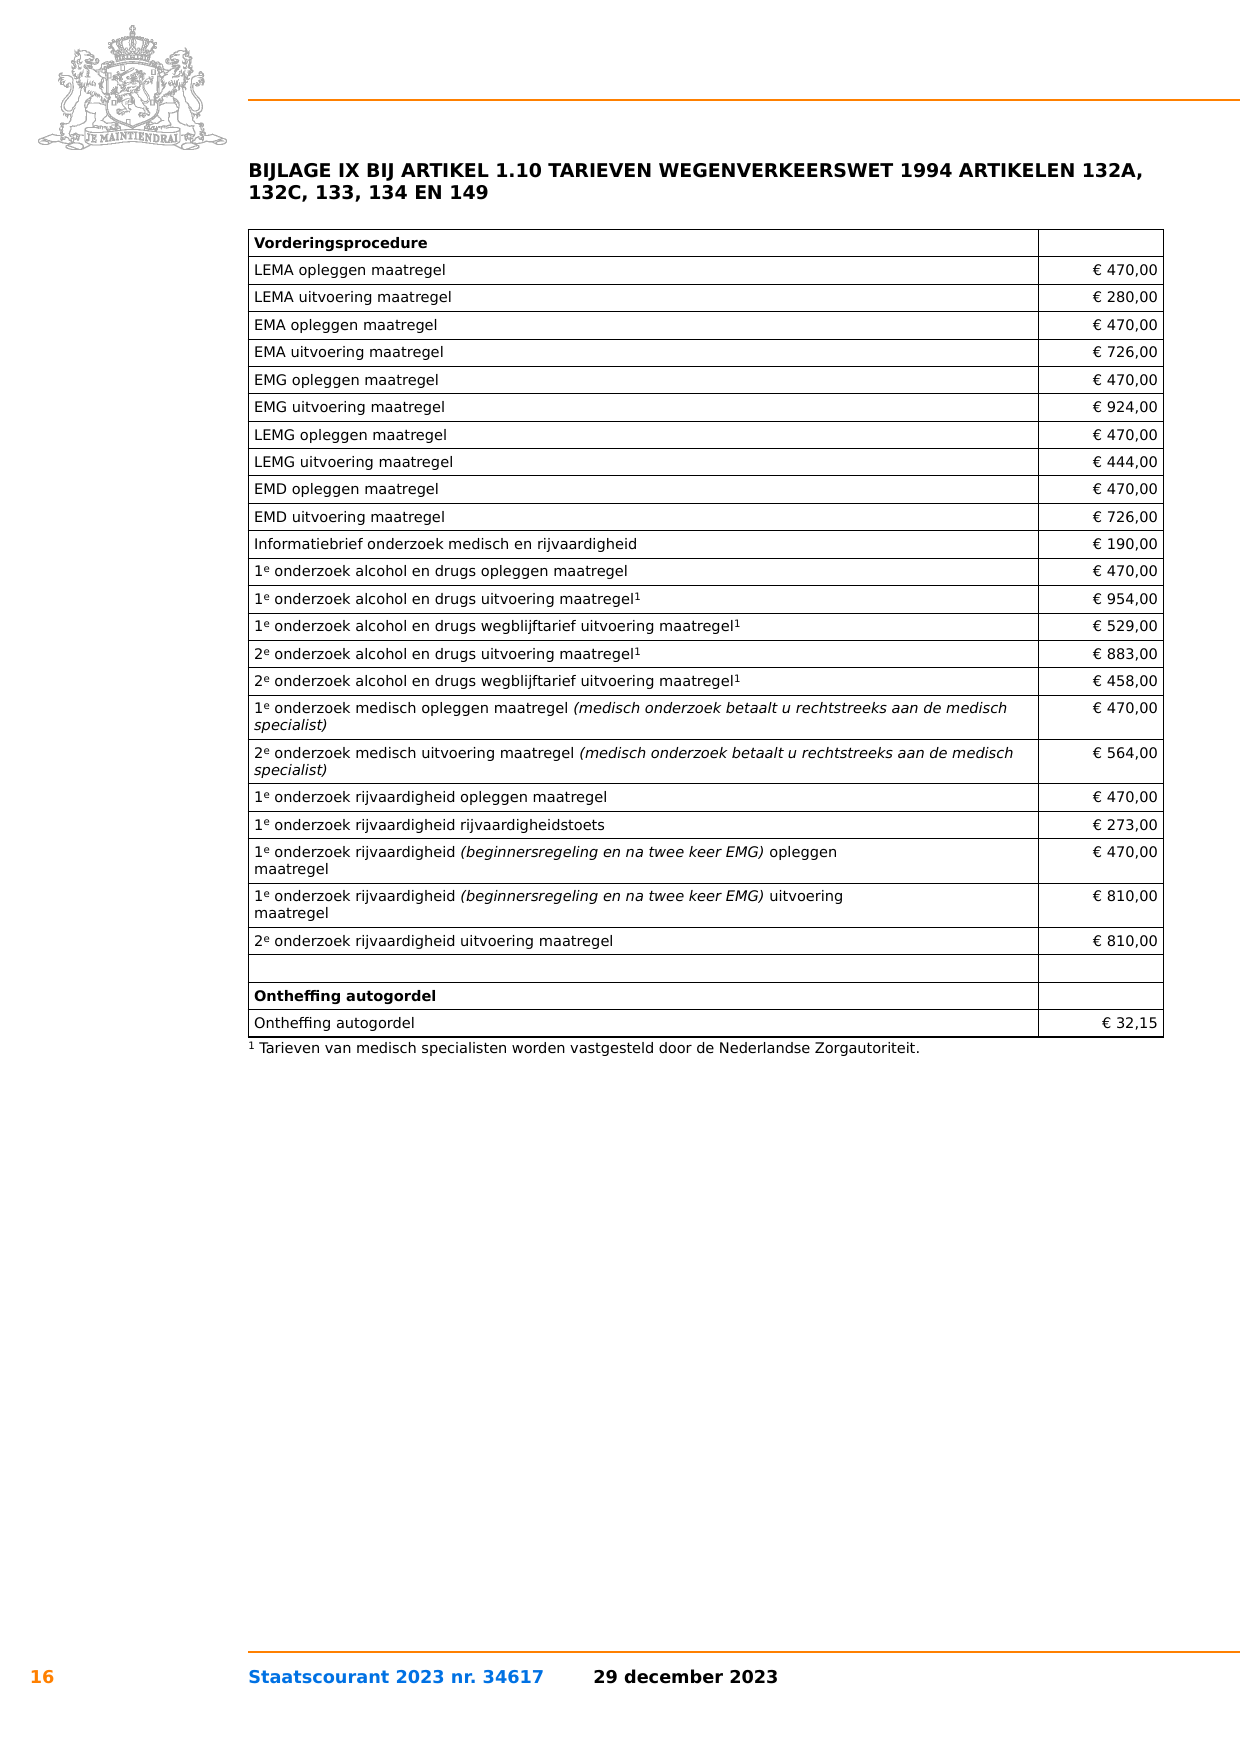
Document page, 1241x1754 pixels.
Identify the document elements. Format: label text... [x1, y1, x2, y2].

table_cell [1039, 955, 1163, 982]
table_cell LEMA uitvoering maatregel [249, 285, 1038, 311]
table_cell Informatiebrief onderzoek medisch en rijvaardigheid [249, 531, 1038, 558]
table_cell EMG uitvoering maatregel [249, 394, 1038, 421]
table_cell € 280,00 [1039, 285, 1163, 311]
table_cell € 470,00 [1039, 257, 1163, 284]
table_cell EMD uitvoering maatregel [249, 504, 1038, 530]
table_cell € 32,15 [1039, 1010, 1163, 1036]
table_cell € 190,00 [1039, 531, 1163, 558]
table_cell 1e onderzoek alcohol en drugs wegblijftarief uitvoering maatregel1 [249, 614, 1038, 640]
table_cell € 954,00 [1039, 586, 1163, 612]
table_cell € 529,00 [1039, 614, 1163, 640]
table_cell EMG opleggen maatregel [249, 367, 1038, 393]
table_cell 1e onderzoek alcohol en drugs uitvoering maatregel1 [249, 586, 1038, 612]
table_cell 1e onderzoek rijvaardigheid opleggen maatregel [249, 784, 1038, 811]
table_cell € 458,00 [1039, 668, 1163, 694]
table_cell EMA uitvoering maatregel [249, 340, 1038, 366]
table_cell 1e onderzoek rijvaardigheid (beginnersregeling en na twee keer EMG) uitvoering maatregel [249, 884, 1038, 927]
table_cell 1e onderzoek medisch opleggen maatregel (medisch onderzoek betaalt u rechtstreeks aan de medisch specialist) [249, 696, 1038, 739]
table_cell € 470,00 [1039, 839, 1163, 882]
table_cell € 810,00 [1039, 884, 1163, 927]
table_cell 2e onderzoek alcohol en drugs wegblijftarief uitvoering maatregel1 [249, 668, 1038, 694]
table_cell € 470,00 [1039, 696, 1163, 739]
table_cell LEMA opleggen maatregel [249, 257, 1038, 284]
table_cell € 273,00 [1039, 812, 1163, 838]
table_cell Ontheffing autogordel [249, 1010, 1038, 1036]
table_header [1039, 230, 1163, 256]
table_cell Ontheffing autogordel [249, 983, 1038, 1009]
table_cell € 470,00 [1039, 559, 1163, 585]
table_cell 2e onderzoek alcohol en drugs uitvoering maatregel1 [249, 641, 1038, 667]
table_cell € 470,00 [1039, 312, 1163, 338]
table_cell € 470,00 [1039, 476, 1163, 503]
table_cell EMD opleggen maatregel [249, 476, 1038, 503]
table_header Vorderingsprocedure [249, 230, 1038, 256]
subtitle BIJLAGE IX BIJ ARTIKEL 1.10 TARIEVEN WEGENVERKEERSWET 1994 ARTIKELEN 132A, 132C, 133, 134 EN 149 [248, 160, 1163, 204]
table_cell € 564,00 [1039, 740, 1163, 783]
table_cell € 883,00 [1039, 641, 1163, 667]
table_cell EMA opleggen maatregel [249, 312, 1038, 338]
table_cell LEMG uitvoering maatregel [249, 449, 1038, 475]
table_cell 1e onderzoek rijvaardigheid rijvaardigheidstoets [249, 812, 1038, 838]
table_cell [249, 955, 1038, 982]
picture [38, 25, 227, 150]
table_cell € 726,00 [1039, 504, 1163, 530]
table_cell 1e onderzoek rijvaardigheid (beginnersregeling en na twee keer EMG) opleggen maatregel [249, 839, 1038, 882]
table_cell € 726,00 [1039, 340, 1163, 366]
table_cell [1039, 983, 1163, 1009]
table_cell € 470,00 [1039, 784, 1163, 811]
table_cell LEMG opleggen maatregel [249, 422, 1038, 448]
table_cell 2e onderzoek rijvaardigheid uitvoering maatregel [249, 928, 1038, 954]
table_cell € 444,00 [1039, 449, 1163, 475]
table_cell 1 Tarieven van medisch specialisten worden vastgesteld door de Nederlandse Zorgautoriteit. [248, 1038, 1163, 1057]
table_cell € 470,00 [1039, 367, 1163, 393]
table_cell 2e onderzoek medisch uitvoering maatregel (medisch onderzoek betaalt u rechtstreeks aan de medisch specialist) [249, 740, 1038, 783]
table_cell € 924,00 [1039, 394, 1163, 421]
table_cell € 810,00 [1039, 928, 1163, 954]
table_cell 1e onderzoek alcohol en drugs opleggen maatregel [249, 559, 1038, 585]
table_cell € 470,00 [1039, 422, 1163, 448]
